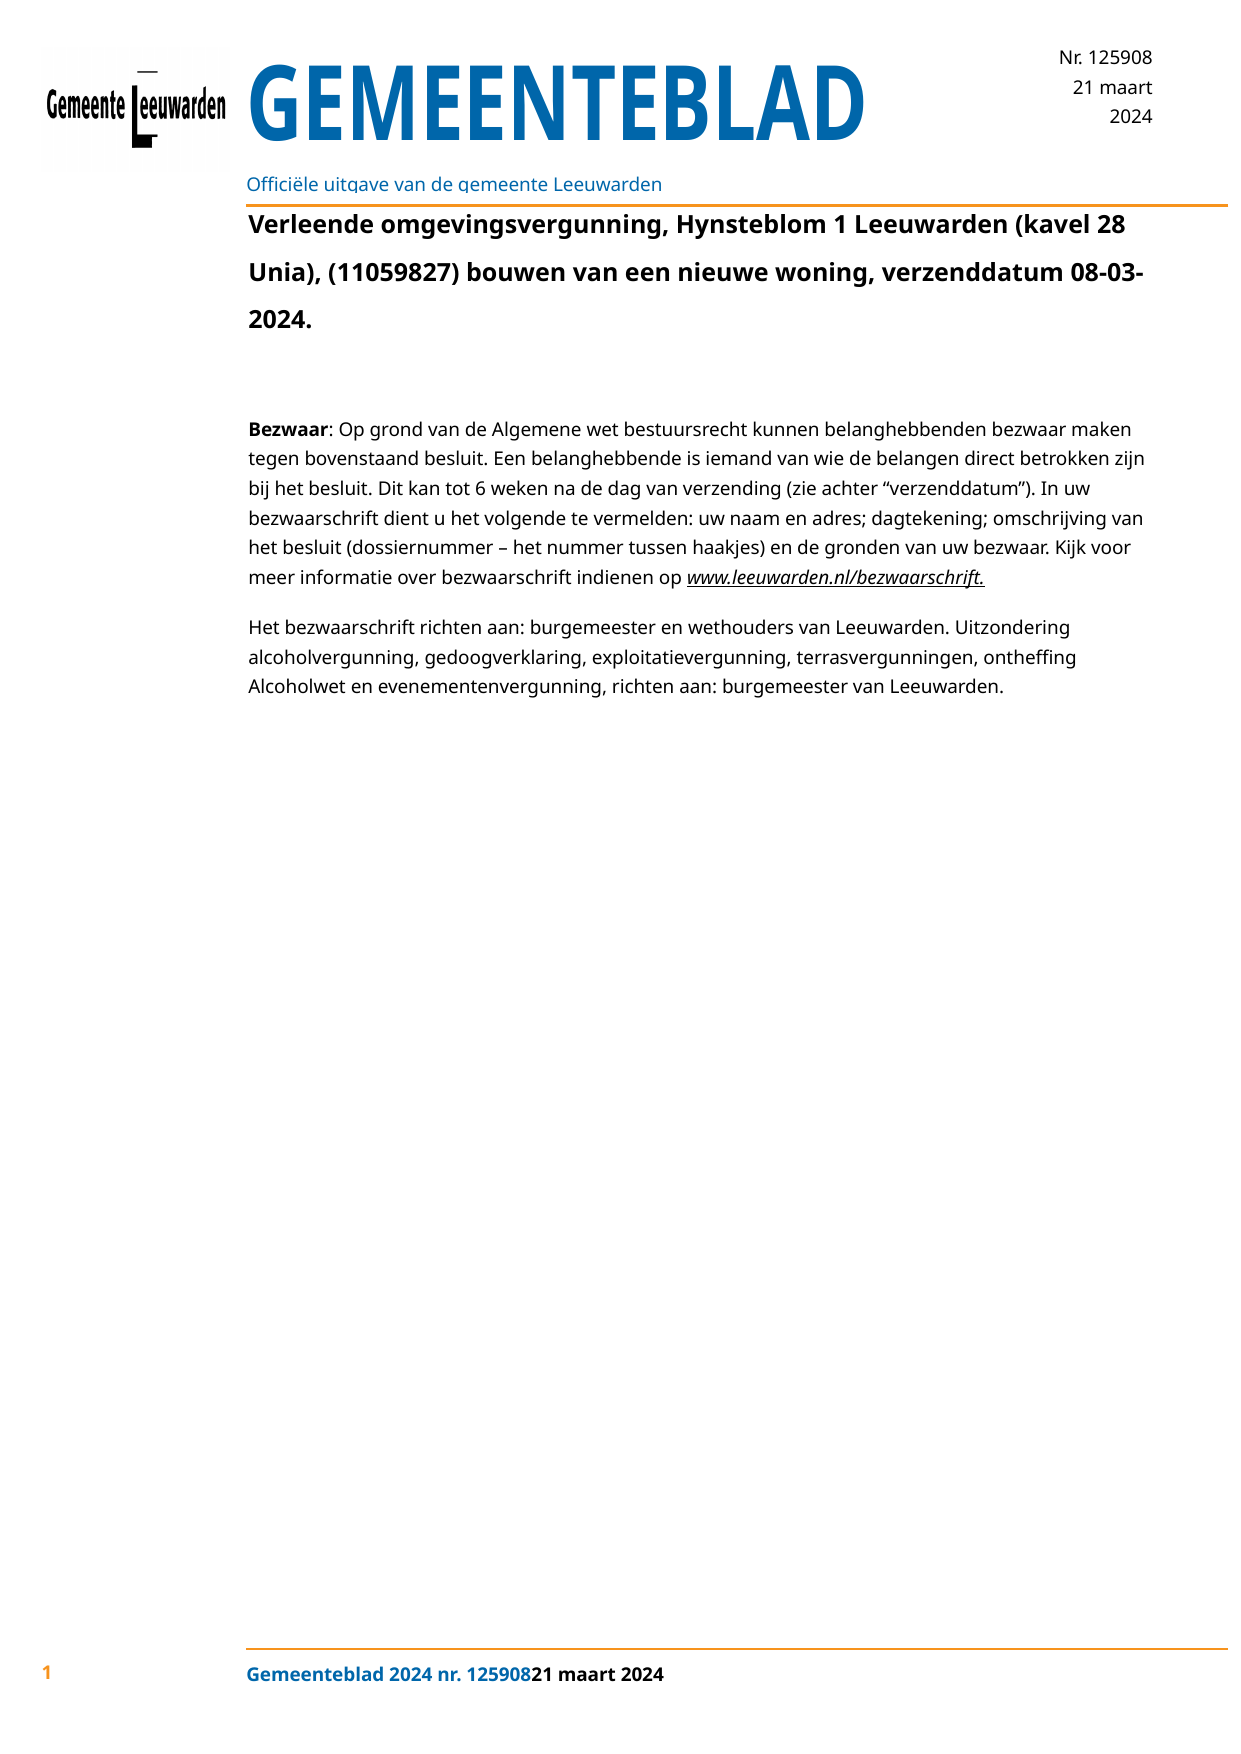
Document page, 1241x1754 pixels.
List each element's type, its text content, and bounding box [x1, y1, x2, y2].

picture [41, 47, 231, 172]
text Het bezwaarschrift richten aan: burgemeester en wethouders van Leeuwarden. Uitzondering alcoholvergunning, gedoogverklaring, exploitatievergunning, terrasvergunningen, ontheffing Alcoholwet en evenementenvergunning, richten aan: burgemeester van Leeuwarden. [248, 614, 1152, 699]
text Verleende omgevingsvergunning, Hynsteblom 1 Leeuwarden (kavel 28 Unia), (11059827) bouwen van een nieuwe woning, verzenddatum 08-03-2024. [248, 207, 1152, 336]
text Bezwaar: Op grond van de Algemene wet bestuursrecht kunnen belanghebbenden bezwaar maken tegen bovenstaand besluit. Een belanghebbende is iemand van wie de belangen direct betrokken zijn bij het besluit. Dit kan tot 6 weken na de dag van verzending (zie achter “verzenddatum”). In uw bezwaarschrift dient u het volgende te vermelden: uw naam en adres; dagtekening; omschrijving van het besluit (dossiernummer – het nummer tussen haakjes) en de gronden van uw bezwaar. Kijk voor meer informatie over bezwaarschrift indienen op www.leeuwarden.nl/bezwaarschrift. [248, 416, 1152, 589]
